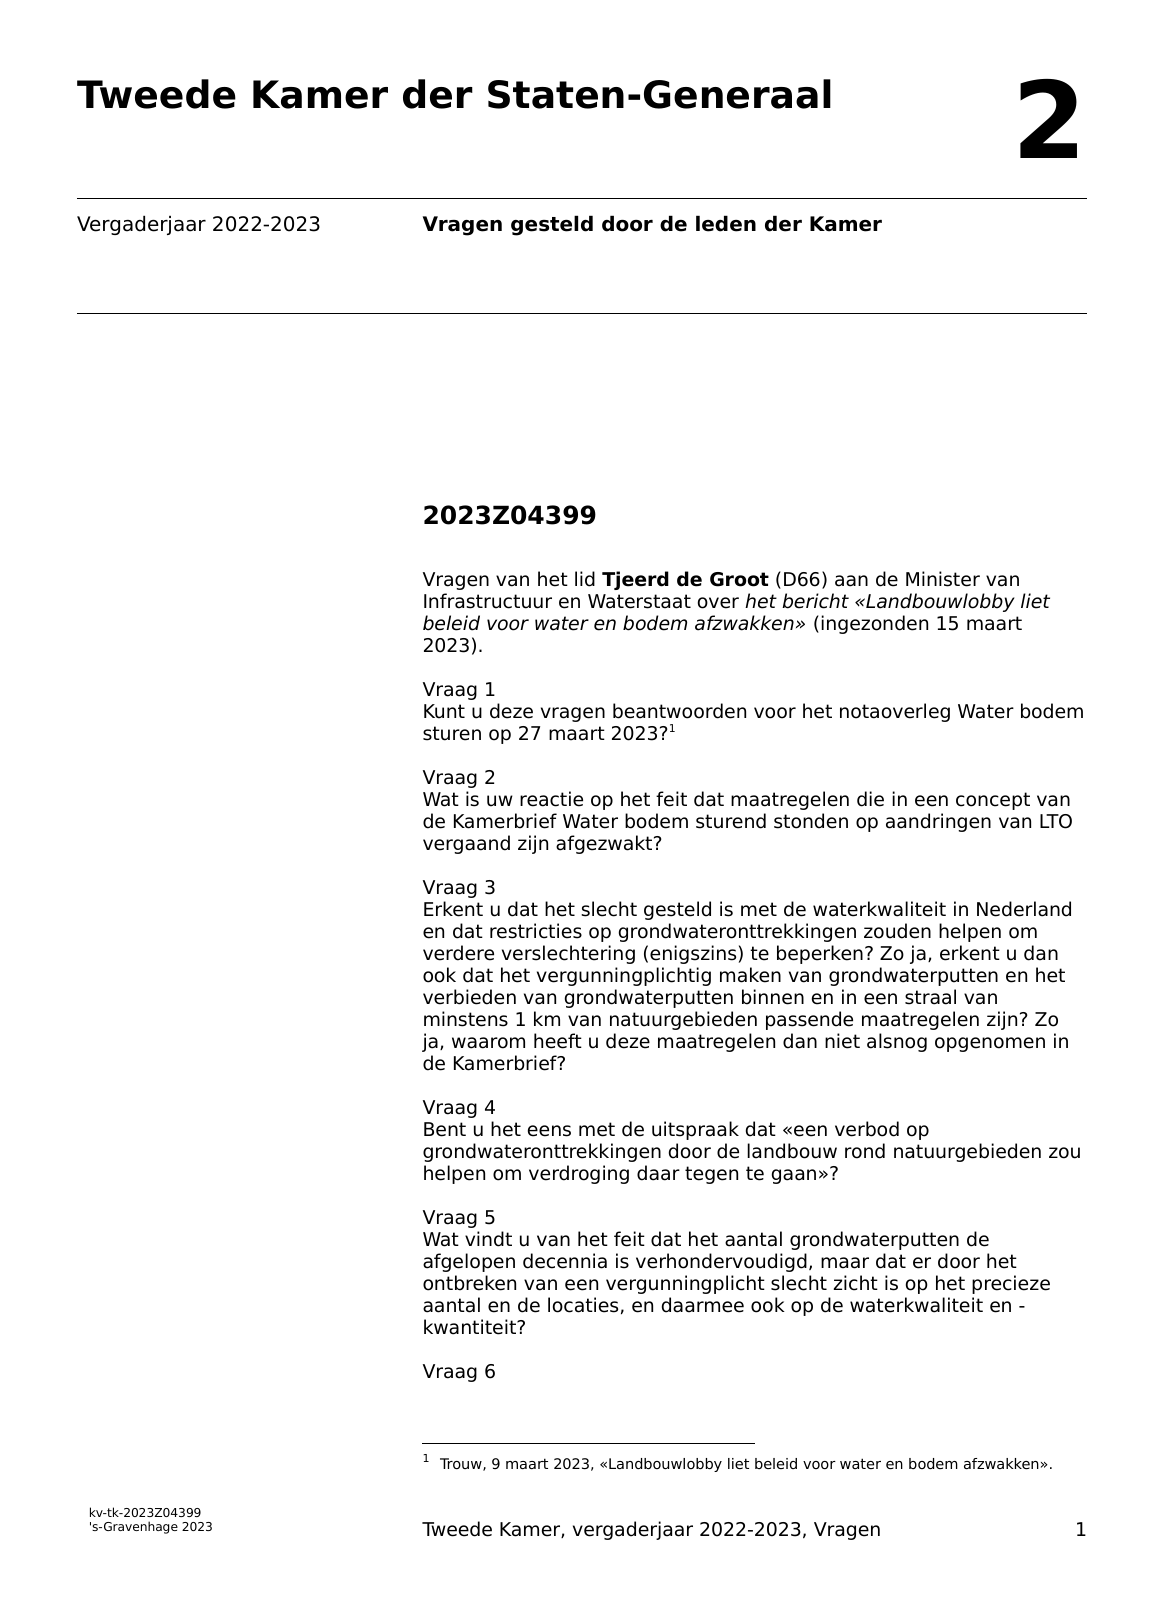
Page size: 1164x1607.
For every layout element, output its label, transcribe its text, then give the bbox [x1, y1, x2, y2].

table_cell Vragen gesteld door de leden der Kamer [422, 199, 1087, 313]
text Vraag 6 [422, 1361, 1087, 1383]
text Vraag 4 [422, 1097, 1087, 1119]
text 's-Gravenhage 2023 [88, 1520, 323, 1534]
text Vraag 2 [422, 767, 1087, 789]
text Vragen van het lid Tjeerd de Groot (D66) aan de Minister van Infrastructuur en Waterstaat over het bericht «Landbouwlobby liet beleid voor water en bodem afzwakken» (ingezonden 15 maart 2023). [422, 569, 1087, 657]
table_header Tweede Kamer der Staten-Generaal [77, 59, 886, 198]
text Bent u het eens met de uitspraak dat «een verbod op grondwateronttrekkingen door de landbouw rond natuurgebieden zou helpen om verdroging daar tegen te gaan»? [422, 1119, 1087, 1185]
text Erkent u dat het slecht gesteld is met de waterkwaliteit in Nederland en dat restricties op grondwateronttrekkingen zouden helpen om verdere verslechtering (enigszins) te beperken? Zo ja, erkent u dan ook dat het vergunningplichtig maken van grondwaterputten en het verbieden van grondwaterputten binnen en in een straal van minstens 1 km van natuurgebieden passende maatregelen zijn? Zo ja, waarom heeft u deze maatregelen dan niet alsnog opgenomen in de Kamerbrief? [422, 899, 1087, 1075]
text Wat is uw reactie op het feit dat maatregelen die in een concept van de Kamerbrief Water bodem sturend stonden op aandringen van LTO vergaand zijn afgezwakt? [422, 789, 1087, 855]
text kv-tk-2023Z04399 [88, 1506, 323, 1520]
text 2023Z04399 [422, 501, 1087, 531]
text Vraag 5 [422, 1207, 1087, 1229]
text Wat vindt u van het feit dat het aantal grondwaterputten de afgelopen decennia is verhondervoudigd, maar dat er door het ontbreken van een vergunningplicht slecht zicht is op het precieze aantal en de locaties, en daarmee ook op de waterkwaliteit en -kwantiteit? [422, 1229, 1087, 1339]
table_cell Vergaderjaar 2022-2023 [77, 199, 422, 313]
text Vraag 3 [422, 877, 1087, 899]
text Vraag 1 [422, 679, 1087, 701]
text Trouw, 9 maart 2023, «Landbouwlobby liet beleid voor water en bodem afzwakken». [422, 1452, 1087, 1474]
text Kunt u deze vragen beantwoorden voor het notaoverleg Water bodem sturen op 27 maart 2023? [422, 701, 1087, 745]
table_header 2 [886, 59, 1087, 198]
